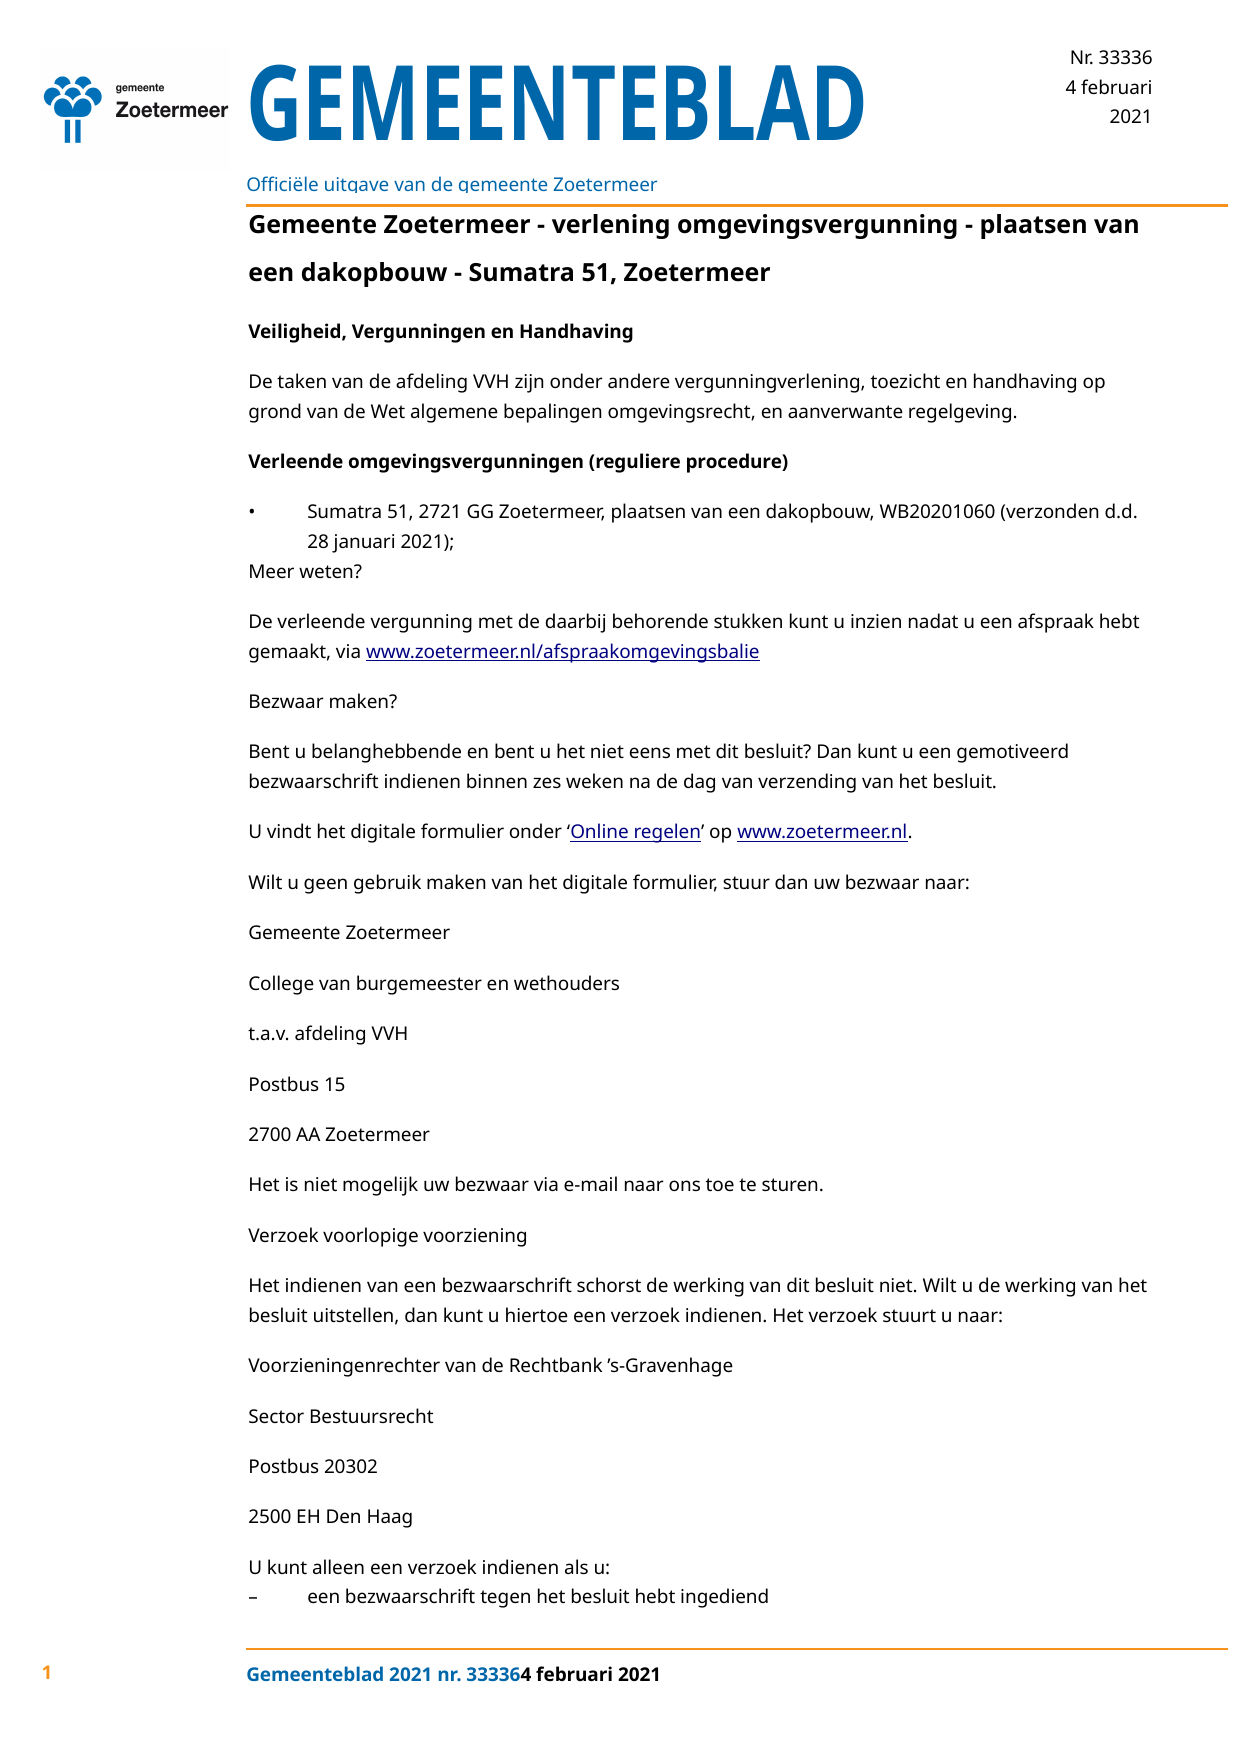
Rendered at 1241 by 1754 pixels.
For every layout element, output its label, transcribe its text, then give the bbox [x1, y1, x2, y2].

text Gemeente Zoetermeer [248, 919, 1152, 945]
text Het is niet mogelijk uw bezwaar via e-mail naar ons toe te sturen. [248, 1172, 1152, 1197]
text Postbus 20302 [248, 1453, 1152, 1479]
text Voorzieningenrechter van de Rechtbank ’s-Gravenhage [248, 1352, 1152, 1378]
text Sector Bestuursrecht [248, 1403, 1152, 1429]
text Verzoek voorlopige voorziening [248, 1222, 1152, 1248]
text 2700 AA Zoetermeer [248, 1121, 1152, 1147]
text College van burgemeester en wethouders [248, 970, 1152, 996]
text De taken van de afdeling VVH zijn onder andere vergunningverlening, toezicht en handhaving op grond van de Wet algemene bepalingen omgevingsrecht, en aanverwante regelgeving. [248, 368, 1152, 424]
text Bezwaar maken? [248, 688, 1152, 714]
text U kunt alleen een verzoek indienen als u: [248, 1554, 1152, 1580]
picture [41, 47, 231, 172]
text Bent u belanghebbende en bent u het niet eens met dit besluit? Dan kunt u een gemotiveerd bezwaarschrift indienen binnen zes weken na de dag van verzending van het besluit. [248, 739, 1152, 794]
list Sumatra 51, 2721 GG Zoetermeer, plaatsen van een dakopbouw, WB20201060 (verzonden d.d. 28 januari 2021); [248, 499, 1152, 554]
text Verleende omgevingsvergunningen (reguliere procedure) [248, 448, 1152, 474]
text Het indienen van een bezwaarschrift schorst de werking van dit besluit niet. Wilt u de werking van het besluit uitstellen, dan kunt u hiertoe een verzoek indienen. Het verzoek stuurt u naar: [248, 1272, 1152, 1328]
text Wilt u geen gebruik maken van het digitale formulier, stuur dan uw bezwaar naar: [248, 869, 1152, 895]
text Meer weten? [248, 558, 1152, 584]
text Postbus 15 [248, 1071, 1152, 1097]
text De verleende vergunning met de daarbij behorende stukken kunt u inzien nadat u een afspraak hebt gemaakt, via www.zoetermeer.nl/afspraakomgevingsbalie [248, 608, 1152, 664]
text 2500 EH Den Haag [248, 1504, 1152, 1529]
text t.a.v. afdeling VVH [248, 1020, 1152, 1046]
text Veiligheid, Vergunningen en Handhaving [248, 318, 1152, 344]
list een bezwaarschrift tegen het besluit hebt ingediend [248, 1584, 1152, 1609]
text U vindt het digitale formulier onder ‘Online regelen’ op www.zoetermeer.nl. [248, 819, 1152, 844]
text Gemeente Zoetermeer - verlening omgevingsvergunning - plaatsen van een dakopbouw - Sumatra 51, Zoetermeer [248, 207, 1152, 288]
